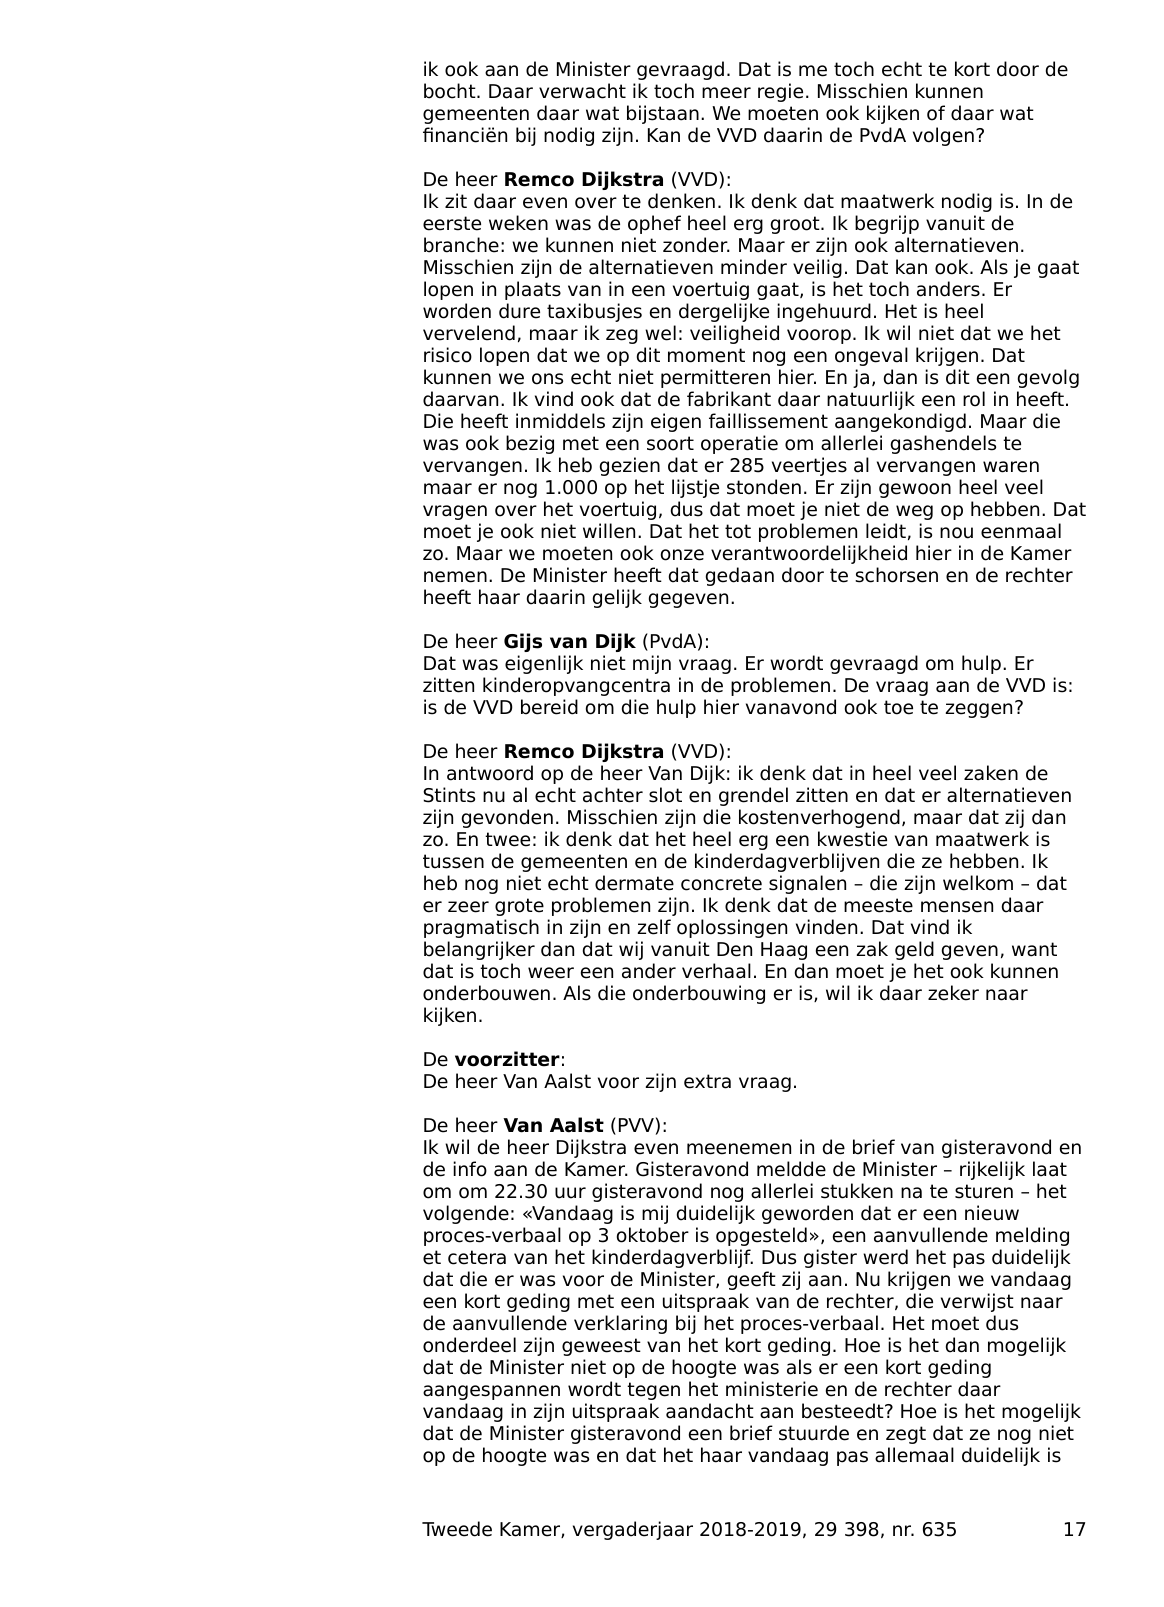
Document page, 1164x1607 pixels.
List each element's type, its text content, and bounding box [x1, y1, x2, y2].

text Dat was eigenlijk niet mijn vraag. Er wordt gevraagd om hulp. Er zitten kinderopvangcentra in de problemen. De vraag aan de VVD is: is de VVD bereid om die hulp hier vanavond ook toe te zeggen? [422, 653, 1087, 719]
text De heer Gijs van Dijk (PvdA): [422, 631, 1087, 653]
text De voorzitter: [422, 1049, 1087, 1071]
text Ik wil de heer Dijkstra even meenemen in de brief van gisteravond en de info aan de Kamer. Gisteravond meldde de Minister – rijkelijk laat om om 22.30 uur gisteravond nog allerlei stukken na te sturen – het volgende: «Vandaag is mij duidelijk geworden dat er een nieuw proces-verbaal op 3 oktober is opgesteld», een aanvullende melding et cetera van het kinderdagverblijf. Dus gister werd het pas duidelijk dat die er was voor de Minister, geeft zij aan. Nu krijgen we vandaag een kort geding met een uitspraak van de rechter, die verwijst naar de aanvullende verklaring bij het proces-verbaal. Het moet dus onderdeel zijn geweest van het kort geding. Hoe is het dan mogelijk dat de Minister niet op de hoogte was als er een kort geding aangespannen wordt tegen het ministerie en de rechter daar vandaag in zijn uitspraak aandacht aan besteedt? Hoe is het mogelijk dat de Minister gisteravond een brief stuurde en zegt dat ze nog niet op de hoogte was en dat het haar vandaag pas allemaal duidelijk is [422, 1137, 1087, 1467]
text In antwoord op de heer Van Dijk: ik denk dat in heel veel zaken de Stints nu al echt achter slot en grendel zitten en dat er alternatieven zijn gevonden. Misschien zijn die kostenverhogend, maar dat zij dan zo. En twee: ik denk dat het heel erg een kwestie van maatwerk is tussen de gemeenten en de kinderdagverblijven die ze hebben. Ik heb nog niet echt dermate concrete signalen – die zijn welkom – dat er zeer grote problemen zijn. Ik denk dat de meeste mensen daar pragmatisch in zijn en zelf oplossingen vinden. Dat vind ik belangrijker dan dat wij vanuit Den Haag een zak geld geven, want dat is toch weer een ander verhaal. En dan moet je het ook kunnen onderbouwen. Als die onderbouwing er is, wil ik daar zeker naar kijken. [422, 763, 1087, 1027]
text De heer Remco Dijkstra (VVD): [422, 169, 1087, 191]
text De heer Van Aalst voor zijn extra vraag. [422, 1071, 1087, 1093]
text De heer Remco Dijkstra (VVD): [422, 741, 1087, 763]
text ik ook aan de Minister gevraagd. Dat is me toch echt te kort door de bocht. Daar verwacht ik toch meer regie. Misschien kunnen gemeenten daar wat bijstaan. We moeten ook kijken of daar wat financiën bij nodig zijn. Kan de VVD daarin de PvdA volgen? [422, 59, 1087, 147]
text De heer Van Aalst (PVV): [422, 1115, 1087, 1137]
text Ik zit daar even over te denken. Ik denk dat maatwerk nodig is. In de eerste weken was de ophef heel erg groot. Ik begrijp vanuit de branche: we kunnen niet zonder. Maar er zijn ook alternatieven. Misschien zijn de alternatieven minder veilig. Dat kan ook. Als je gaat lopen in plaats van in een voertuig gaat, is het toch anders. Er worden dure taxibusjes en dergelijke ingehuurd. Het is heel vervelend, maar ik zeg wel: veiligheid voorop. Ik wil niet dat we het risico lopen dat we op dit moment nog een ongeval krijgen. Dat kunnen we ons echt niet permitteren hier. En ja, dan is dit een gevolg daarvan. Ik vind ook dat de fabrikant daar natuurlijk een rol in heeft. Die heeft inmiddels zijn eigen faillissement aangekondigd. Maar die was ook bezig met een soort operatie om allerlei gashendels te vervangen. Ik heb gezien dat er 285 veertjes al vervangen waren maar er nog 1.000 op het lijstje stonden. Er zijn gewoon heel veel vragen over het voertuig, dus dat moet je niet de weg op hebben. Dat moet je ook niet willen. Dat het tot problemen leidt, is nou eenmaal zo. Maar we moeten ook onze verantwoordelijkheid hier in de Kamer nemen. De Minister heeft dat gedaan door te schorsen en de rechter heeft haar daarin gelijk gegeven. [422, 191, 1087, 609]
